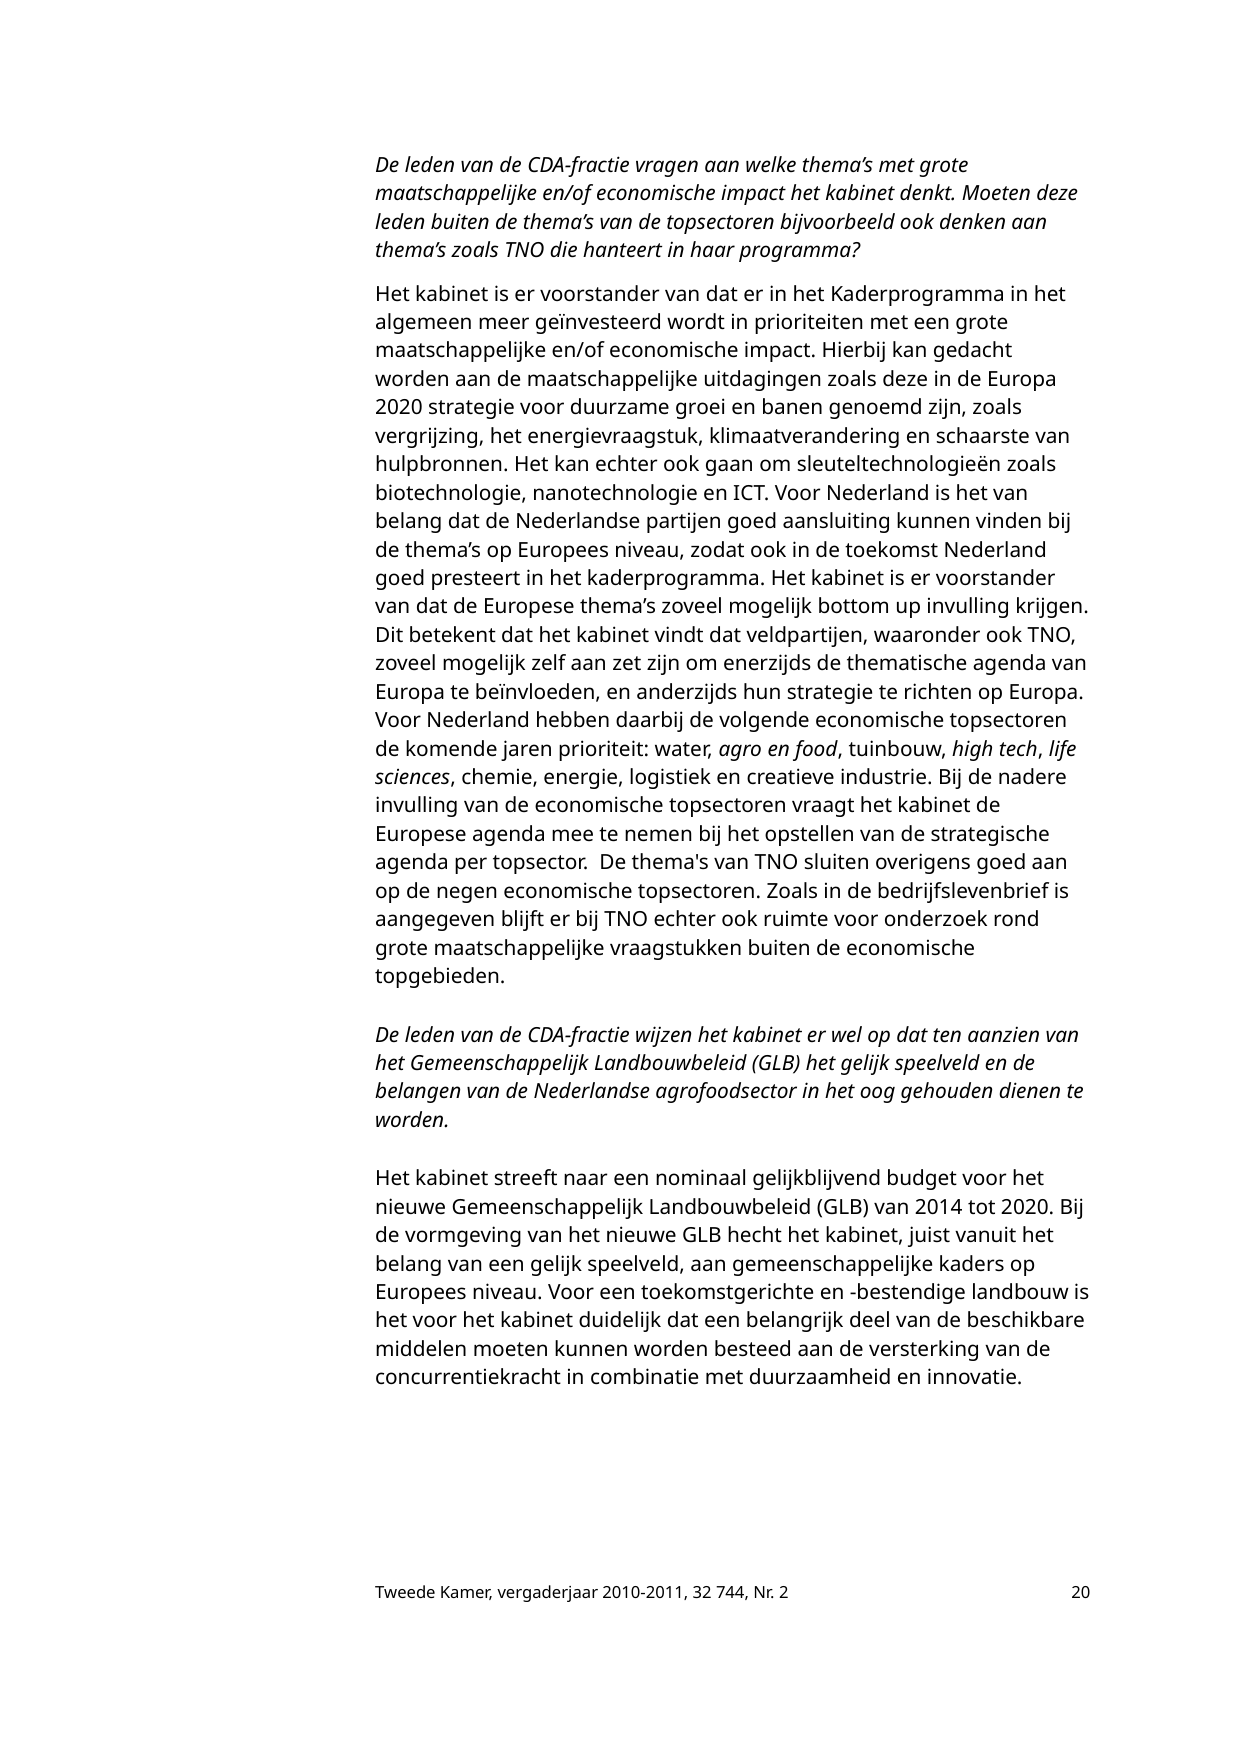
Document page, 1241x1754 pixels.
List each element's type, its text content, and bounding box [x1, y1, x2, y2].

text De leden van de CDA-fractie vragen aan welke thema’s met grote maatschappelijke en/of economische impact het kabinet denkt. Moeten deze leden buiten de thema’s van de topsectoren bijvoorbeeld ook denken aan thema’s zoals TNO die hanteert in haar programma? [375, 150, 1090, 264]
text Het kabinet streeft naar een nominaal gelijkblijvend budget voor het nieuwe Gemeenschappelijk Landbouwbeleid (GLB) van 2014 tot 2020. Bij de vormgeving van het nieuwe GLB hecht het kabinet, juist vanuit het belang van een gelijk speelveld, aan gemeenschappelijke kaders op Europees niveau. Voor een toekomstgerichte en -bestendige landbouw is het voor het kabinet duidelijk dat een belangrijk deel van de beschikbare middelen moeten kunnen worden besteed aan de versterking van de concurrentiekracht in combinatie met duurzaamheid en innovatie. [375, 1163, 1090, 1391]
text Het kabinet is er voorstander van dat er in het Kaderprogramma in het algemeen meer geïnvesteerd wordt in prioriteiten met een grote maatschappelijke en/of economische impact. Hierbij kan gedacht worden aan de maatschappelijke uitdagingen zoals deze in de Europa 2020 strategie voor duurzame groei en banen genoemd zijn, zoals vergrijzing, het energievraagstuk, klimaatverandering en schaarste van hulpbronnen. Het kan echter ook gaan om sleuteltechnologieën zoals biotechnologie, nanotechnologie en ICT. Voor Nederland is het van belang dat de Nederlandse partijen goed aansluiting kunnen vinden bij de thema’s op Europees niveau, zodat ook in de toekomst Nederland goed presteert in het kaderprogramma. Het kabinet is er voorstander van dat de Europese thema’s zoveel mogelijk bottom up invulling krijgen. Dit betekent dat het kabinet vindt dat veldpartijen, waaronder ook TNO, zoveel mogelijk zelf aan zet zijn om enerzijds de thematische agenda van Europa te beïnvloeden, en anderzijds hun strategie te richten op Europa. Voor Nederland hebben daarbij de volgende economische topsectoren de komende jaren prioriteit: water, agro en food, tuinbouw, high tech, life sciences, chemie, energie, logistiek en creatieve industrie. Bij de nadere invulling van de economische topsectoren vraagt het kabinet de Europese agenda mee te nemen bij het opstellen van de strategische agenda per topsector. De thema's van TNO sluiten overigens goed aan op de negen economische topsectoren. Zoals in de bedrijfslevenbrief is aangegeven blijft er bij TNO echter ook ruimte voor onderzoek rond grote maatschappelijke vraagstukken buiten de economische topgebieden. [375, 279, 1090, 990]
text De leden van de CDA-fractie wijzen het kabinet er wel op dat ten aanzien van het Gemeenschappelijk Landbouwbeleid (GLB) het gelijk speelveld en de belangen van de Nederlandse agrofoodsector in het oog gehouden dienen te worden. [375, 1020, 1090, 1133]
